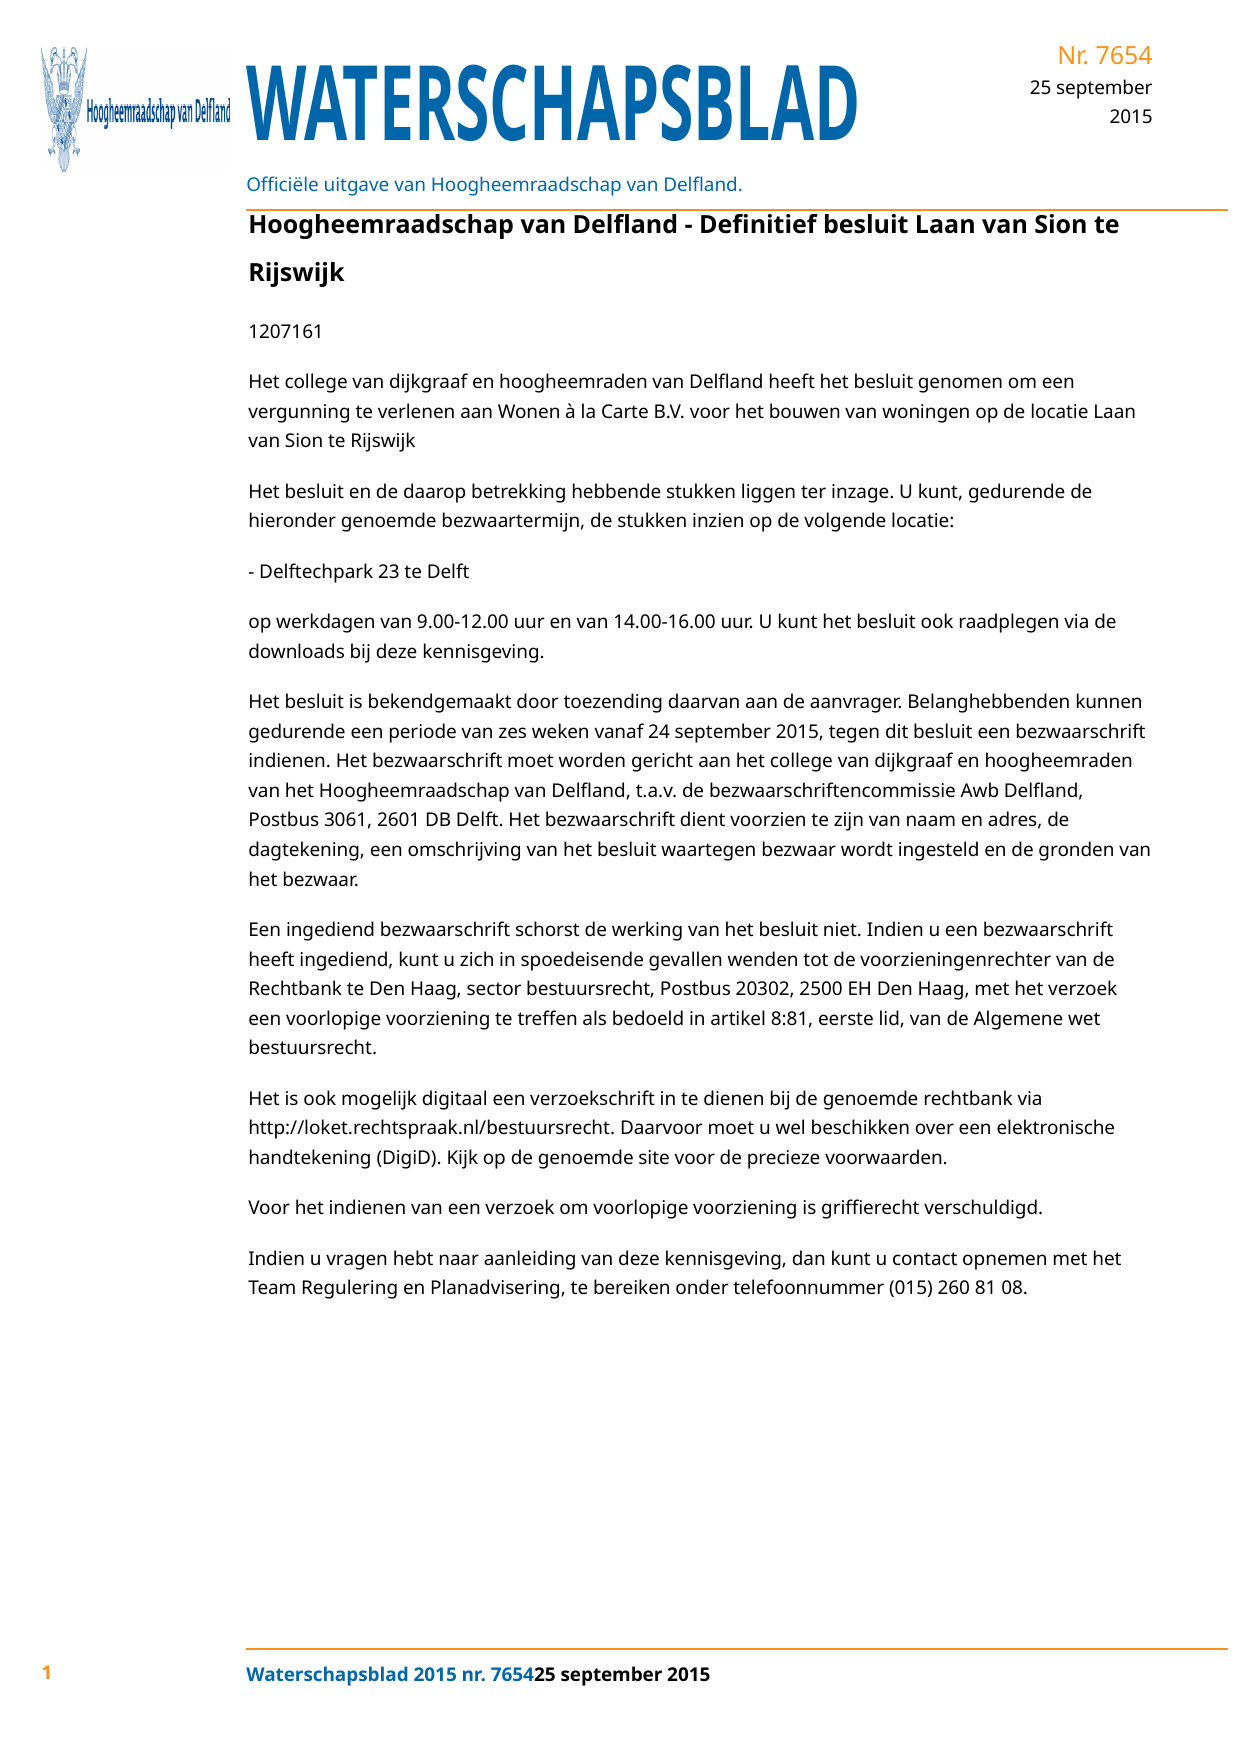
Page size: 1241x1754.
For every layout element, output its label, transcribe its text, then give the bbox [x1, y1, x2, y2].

text Indien u vragen hebt naar aanleiding van deze kennisgeving, dan kunt u contact opnemen met het Team Regulering en Planadvisering, te bereiken onder telefoonnummer (015) 260 81 08. [248, 1245, 1152, 1300]
text - Delftechpark 23 te Delft [248, 558, 1152, 584]
text Het besluit en de daarop betrekking hebbende stukken liggen ter inzage. U kunt, gedurende de hieronder genoemde bezwaartermijn, de stukken inzien op de volgende locatie: [248, 478, 1152, 533]
text Het besluit is bekendgemaakt door toezending daarvan aan de aanvrager. Belanghebbenden kunnen gedurende een periode van zes weken vanaf 24 september 2015, tegen dit besluit een bezwaarschrift indienen. Het bezwaarschrift moet worden gericht aan het college van dijkgraaf en hoogheemraden van het Hoogheemraadschap van Delfland, t.a.v. de bezwaarschriftencommissie Awb Delfland, Postbus 3061, 2601 DB Delft. Het bezwaarschrift dient voorzien te zijn van naam en adres, de dagtekening, een omschrijving van het besluit waartegen bezwaar wordt ingesteld en de gronden van het bezwaar. [248, 688, 1152, 892]
text op werkdagen van 9.00-12.00 uur en van 14.00-16.00 uur. U kunt het besluit ook raadplegen via de downloads bij deze kennisgeving. [248, 608, 1152, 664]
text 1207161 [248, 318, 1152, 344]
picture [41, 47, 231, 172]
text Hoogheemraadschap van Delfland - Definitief besluit Laan van Sion te Rijswijk [248, 211, 1152, 288]
text Voor het indienen van een verzoek om voorlopige voorziening is griffierecht verschuldigd. [248, 1194, 1152, 1220]
text Het is ook mogelijk digitaal een verzoekschrift in te dienen bij de genoemde rechtbank via http://loket.rechtspraak.nl/bestuursrecht. Daarvoor moet u wel beschikken over een elektronische handtekening (DigiD). Kijk op de genoemde site voor de precieze voorwaarden. [248, 1085, 1152, 1170]
text Een ingediend bezwaarschrift schorst de werking van het besluit niet. Indien u een bezwaarschrift heeft ingediend, kunt u zich in spoedeisende gevallen wenden tot de voorzieningenrechter van de Rechtbank te Den Haag, sector bestuursrecht, Postbus 20302, 2500 EH Den Haag, met het verzoek een voorlopige voorziening te treffen als bedoeld in artikel 8:81, eerste lid, van de Algemene wet bestuursrecht. [248, 916, 1152, 1060]
text Het college van dijkgraaf en hoogheemraden van Delfland heeft het besluit genomen om een vergunning te verlenen aan Wonen à la Carte B.V. voor het bouwen van woningen op de locatie Laan van Sion te Rijswijk [248, 368, 1152, 453]
